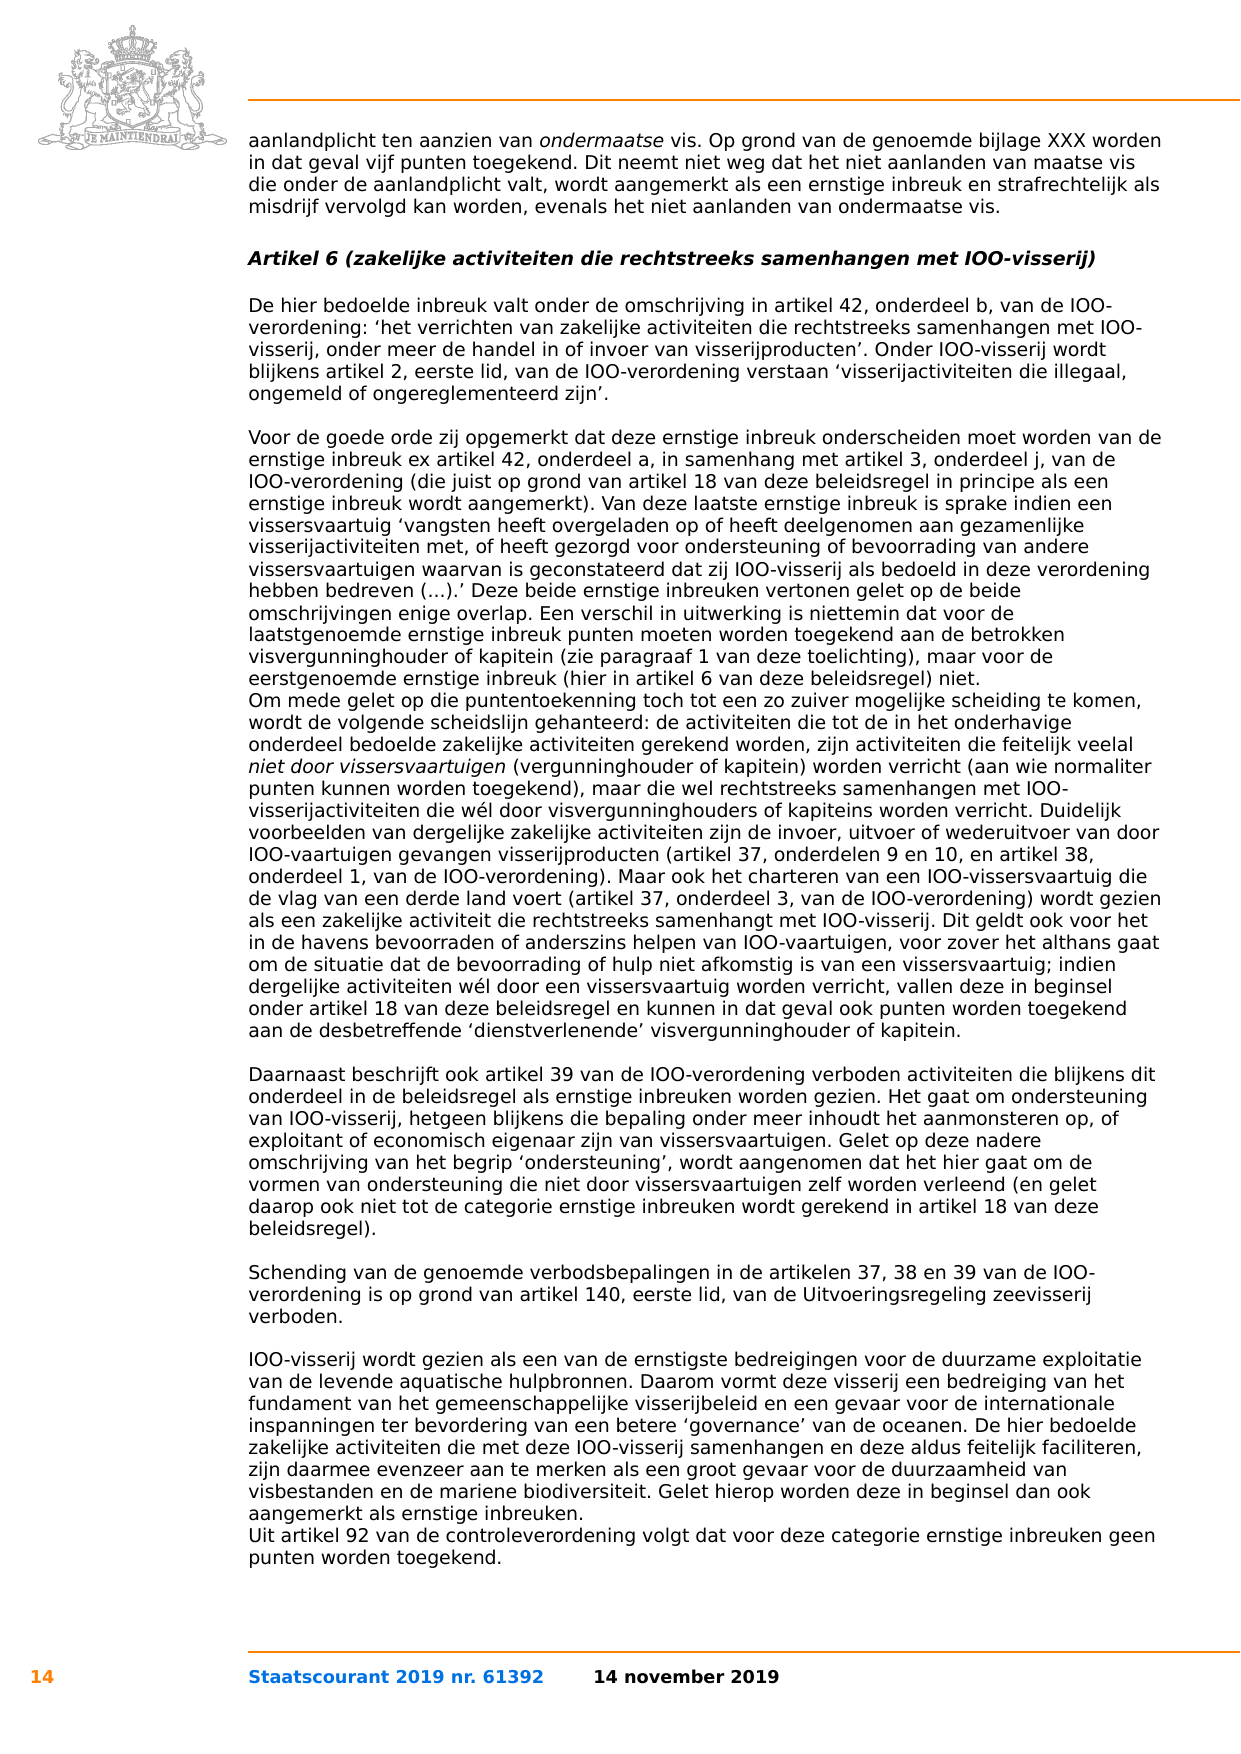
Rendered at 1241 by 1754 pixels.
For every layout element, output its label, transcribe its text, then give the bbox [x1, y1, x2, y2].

text Om mede gelet op die puntentoekenning toch tot een zo zuiver mogelijke scheiding te komen, wordt de volgende scheidslijn gehanteerd: de activiteiten die tot de in het onderhavige onderdeel bedoelde zakelijke activiteiten gerekend worden, zijn activiteiten die feitelijk veelal niet door vissersvaartuigen (vergunninghouder of kapitein) worden verricht (aan wie normaliter punten kunnen worden toegekend), maar die wel rechtstreeks samenhangen met IOO-visserijactiviteiten die wél door visvergunninghouders of kapiteins worden verricht. Duidelijk voorbeelden van dergelijke zakelijke activiteiten zijn de invoer, uitvoer of wederuitvoer van door IOO-vaartuigen gevangen visserijproducten (artikel 37, onderdelen 9 en 10, en artikel 38, onderdeel 1, van de IOO-verordening). Maar ook het charteren van een IOO-vissersvaartuig die de vlag van een derde land voert (artikel 37, onderdeel 3, van de IOO-verordening) wordt gezien als een zakelijke activiteit die rechtstreeks samenhangt met IOO-visserij. Dit geldt ook voor het in de havens bevoorraden of anderszins helpen van IOO-vaartuigen, voor zover het althans gaat om de situatie dat de bevoorrading of hulp niet afkomstig is van een vissersvaartuig; indien dergelijke activiteiten wél door een vissersvaartuig worden verricht, vallen deze in beginsel onder artikel 18 van deze beleidsregel en kunnen in dat geval ook punten worden toegekend aan de desbetreffende ‘dienstverlenende’ visvergunninghouder of kapitein. [248, 690, 1163, 1042]
text aanlandplicht ten aanzien van ondermaatse vis. Op grond van de genoemde bijlage XXX worden in dat geval vijf punten toegekend. Dit neemt niet weg dat het niet aanlanden van maatse vis die onder de aanlandplicht valt, wordt aangemerkt als een ernstige inbreuk en strafrechtelijk als misdrijf vervolgd kan worden, evenals het niet aanlanden van ondermaatse vis. [248, 130, 1163, 218]
picture [38, 25, 227, 150]
text Voor de goede orde zij opgemerkt dat deze ernstige inbreuk onderscheiden moet worden van de ernstige inbreuk ex artikel 42, onderdeel a, in samenhang met artikel 3, onderdeel j, van de IOO-verordening (die juist op grond van artikel 18 van deze beleidsregel in principe als een ernstige inbreuk wordt aangemerkt). Van deze laatste ernstige inbreuk is sprake indien een vissersvaartuig ‘vangsten heeft overgeladen op of heeft deelgenomen aan gezamenlijke visserijactiviteiten met, of heeft gezorgd voor ondersteuning of bevoorrading van andere vissersvaartuigen waarvan is geconstateerd dat zij IOO-visserij als bedoeld in deze verordening hebben bedreven (...).’ Deze beide ernstige inbreuken vertonen gelet op de beide omschrijvingen enige overlap. Een verschil in uitwerking is niettemin dat voor de laatstgenoemde ernstige inbreuk punten moeten worden toegekend aan de betrokken visvergunninghouder of kapitein (zie paragraaf 1 van deze toelichting), maar voor de eerstgenoemde ernstige inbreuk (hier in artikel 6 van deze beleidsregel) niet. [248, 427, 1163, 690]
text Daarnaast beschrijft ook artikel 39 van de IOO-verordening verboden activiteiten die blijkens dit onderdeel in de beleidsregel als ernstige inbreuken worden gezien. Het gaat om ondersteuning van IOO-visserij, hetgeen blijkens die bepaling onder meer inhoudt het aanmonsteren op, of exploitant of economisch eigenaar zijn van vissersvaartuigen. Gelet op deze nadere omschrijving van het begrip ‘ondersteuning’, wordt aangenomen dat het hier gaat om de vormen van ondersteuning die niet door vissersvaartuigen zelf worden verleend (en gelet daarop ook niet tot de categorie ernstige inbreuken wordt gerekend in artikel 18 van deze beleidsregel). [248, 1064, 1163, 1240]
text IOO-visserij wordt gezien als een van de ernstigste bedreigingen voor de duurzame exploitatie van de levende aquatische hulpbronnen. Daarom vormt deze visserij een bedreiging van het fundament van het gemeenschappelijke visserijbeleid en een gevaar voor de internationale inspanningen ter bevordering van een betere ‘governance’ van de oceanen. De hier bedoelde zakelijke activiteiten die met deze IOO-visserij samenhangen en deze aldus feitelijk faciliteren, zijn daarmee evenzeer aan te merken als een groot gevaar voor de duurzaamheid van visbestanden en de mariene biodiversiteit. Gelet hierop worden deze in beginsel dan ook aangemerkt als ernstige inbreuken. [248, 1349, 1163, 1525]
text De hier bedoelde inbreuk valt onder de omschrijving in artikel 42, onderdeel b, van de IOO-verordening: ‘het verrichten van zakelijke activiteiten die rechtstreeks samenhangen met IOO-visserij, onder meer de handel in of invoer van visserijproducten’. Onder IOO-visserij wordt blijkens artikel 2, eerste lid, van de IOO-verordening verstaan ‘visserijactiviteiten die illegaal, ongemeld of ongereglementeerd zijn’. [248, 295, 1163, 405]
text Schending van de genoemde verbodsbepalingen in de artikelen 37, 38 en 39 van de IOO-verordening is op grond van artikel 140, eerste lid, van de Uitvoeringsregeling zeevisserij verboden. [248, 1262, 1163, 1327]
subtitle Artikel 6 (zakelijke activiteiten die rechtstreeks samenhangen met IOO-visserij) [248, 248, 1163, 270]
text Uit artikel 92 van de controleverordening volgt dat voor deze categorie ernstige inbreuken geen punten worden toegekend. [248, 1525, 1163, 1569]
